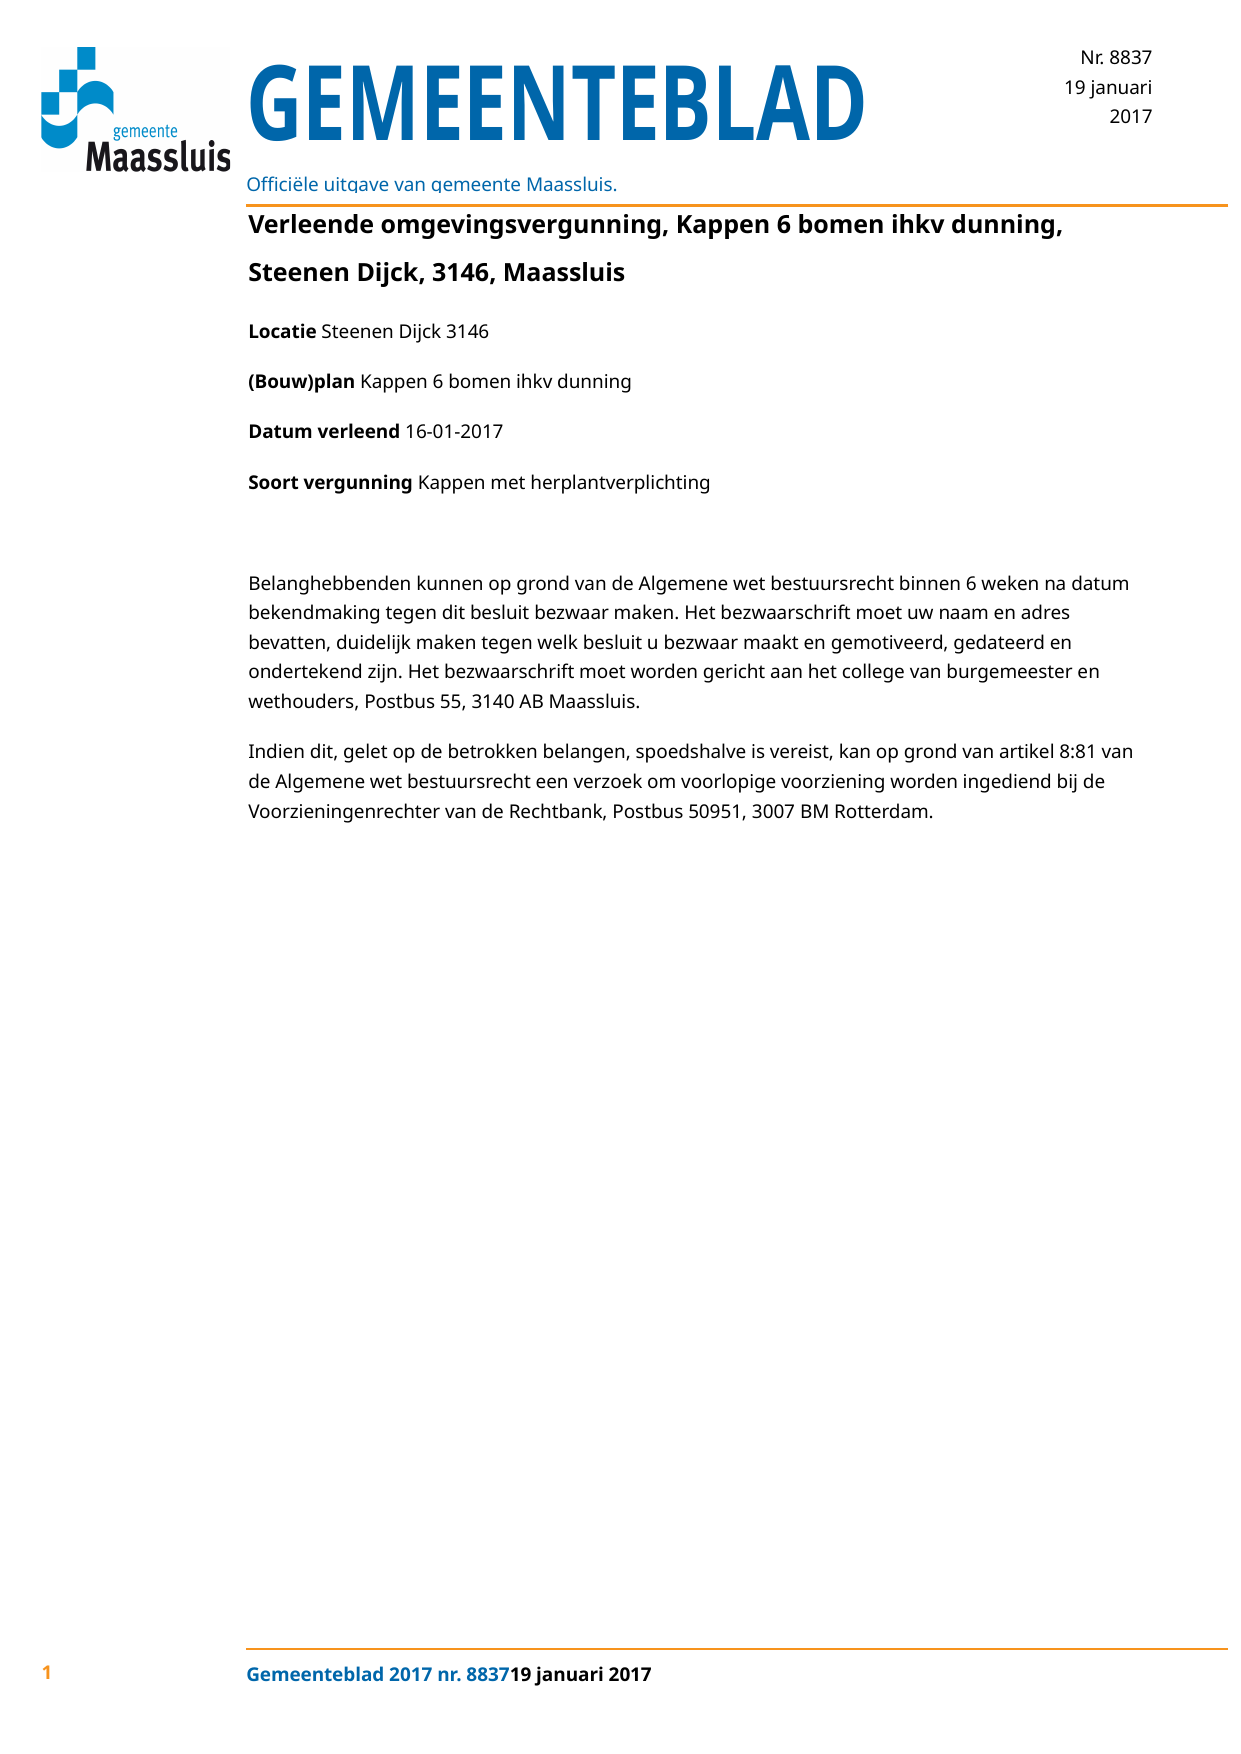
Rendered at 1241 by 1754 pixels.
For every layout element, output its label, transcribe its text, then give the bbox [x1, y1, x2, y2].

text Soort vergunning Kappen met herplantverplichting [248, 469, 1152, 495]
text Indien dit, gelet op de betrokken belangen, spoedshalve is vereist, kan op grond van artikel 8:81 van de Algemene wet bestuursrecht een verzoek om voorlopige voorziening worden ingediend bij de Voorzieningenrechter van de Rechtbank, Postbus 50951, 3007 BM Rotterdam. [248, 739, 1152, 824]
text Verleende omgevingsvergunning, Kappen 6 bomen ihkv dunning, Steenen Dijck, 3146, Maassluis [248, 207, 1152, 288]
text Locatie Steenen Dijck 3146 [248, 318, 1152, 344]
picture [41, 47, 231, 172]
text Datum verleend 16-01-2017 [248, 419, 1152, 444]
picture [41, 47, 77, 92]
text (Bouw)plan Kappen 6 bomen ihkv dunning [248, 368, 1152, 394]
text Belanghebbenden kunnen op grond van de Algemene wet bestuursrecht binnen 6 weken na datum bekendmaking tegen dit besluit bezwaar maken. Het bezwaarschrift moet uw naam en adres bevatten, duidelijk maken tegen welk besluit u bezwaar maakt en gemotiveerd, gedateerd en ondertekend zijn. Het bezwaarschrift moet worden gericht aan het college van burgemeester en wethouders, Postbus 55, 3140 AB Maassluis. [248, 570, 1152, 714]
